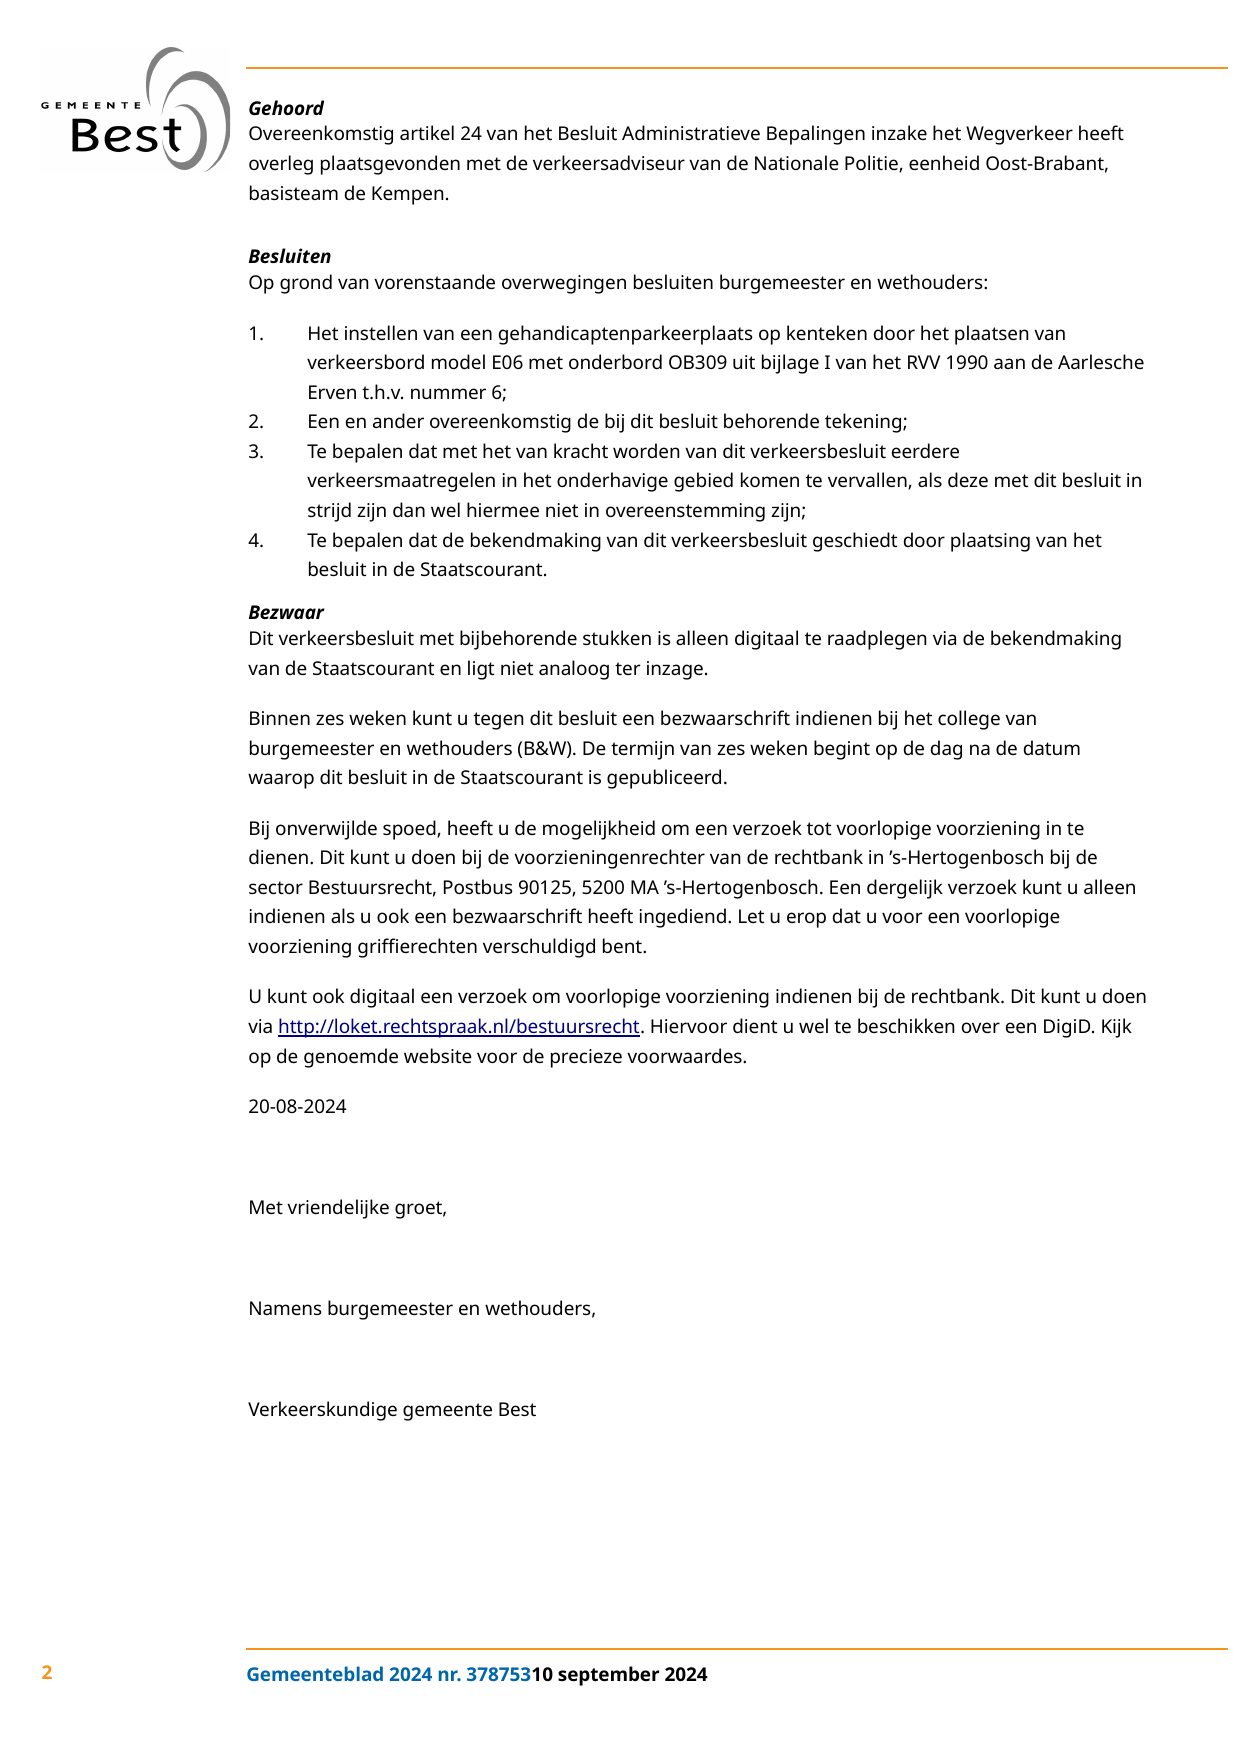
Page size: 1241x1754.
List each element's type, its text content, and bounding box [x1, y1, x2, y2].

picture [41, 47, 231, 172]
text Verkeerskundige gemeente Best [248, 1396, 1152, 1421]
text Met vriendelijke groet, [248, 1194, 1152, 1220]
text Bij onverwijlde spoed, heeft u de mogelijkheid om een verzoek tot voorlopige voorziening in te dienen. Dit kunt u doen bij de voorzieningenrechter van de rechtbank in ’s-Hertogenbosch bij de sector Bestuursrecht, Postbus 90125, 5200 MA ’s-Hertogenbosch. Een dergelijk verzoek kunt u alleen indienen als u ook een bezwaarschrift heeft ingediend. Let u erop dat u voor een voorlopige voorziening griffierechten verschuldigd bent. [248, 815, 1152, 959]
text 20-08-2024 [248, 1093, 1152, 1119]
text Op grond van vorenstaande overwegingen besluiten burgemeester en wethouders: [248, 269, 1152, 295]
text Overeenkomstig artikel 24 van het Besluit Administratieve Bepalingen inzake het Wegverkeer heeft overleg plaatsgevonden met de verkeersadviseur van de Nationale Politie, eenheid Oost-Brabant, basisteam de Kempen. [248, 121, 1152, 205]
text Besluiten [248, 244, 1152, 269]
list Een en ander overeenkomstig de bij dit besluit behorende tekening; [248, 408, 1152, 434]
text Namens burgemeester en wethouders, [248, 1295, 1152, 1321]
list Te bepalen dat met het van kracht worden van dit verkeersbesluit eerdere verkeersmaatregelen in het onderhavige gebied komen te vervallen, als deze met dit besluit in strijd zijn dan wel hiermee niet in overeenstemming zijn; [248, 438, 1152, 523]
list Het instellen van een gehandicaptenparkeerplaats op kenteken door het plaatsen van verkeersbord model E06 met onderbord OB309 uit bijlage I van het RVV 1990 aan de Aarlesche Erven t.h.v. nummer 6; [248, 320, 1152, 405]
text Binnen zes weken kunt u tegen dit besluit een bezwaarschrift indienen bij het college van burgemeester en wethouders (B&W). De termijn van zes weken begint op de dag na de datum waarop dit besluit in de Staatscourant is gepubliceerd. [248, 705, 1152, 790]
text Gehoord [248, 95, 1152, 121]
list Te bepalen dat de bekendmaking van dit verkeersbesluit geschiedt door plaatsing van het besluit in de Staatscourant. [248, 527, 1152, 582]
text Bezwaar [248, 599, 1152, 625]
text Dit verkeersbesluit met bijbehorende stukken is alleen digitaal te raadplegen via de bekendmaking van de Staatscourant en ligt niet analoog ter inzage. [248, 625, 1152, 681]
text U kunt ook digitaal een verzoek om voorlopige voorziening indienen bij de rechtbank. Dit kunt u doen via http://loket.rechtspraak.nl/bestuursrecht. Hiervoor dient u wel te beschikken over een DigiD. Kijk op de genoemde website voor de precieze voorwaardes. [248, 984, 1152, 1068]
